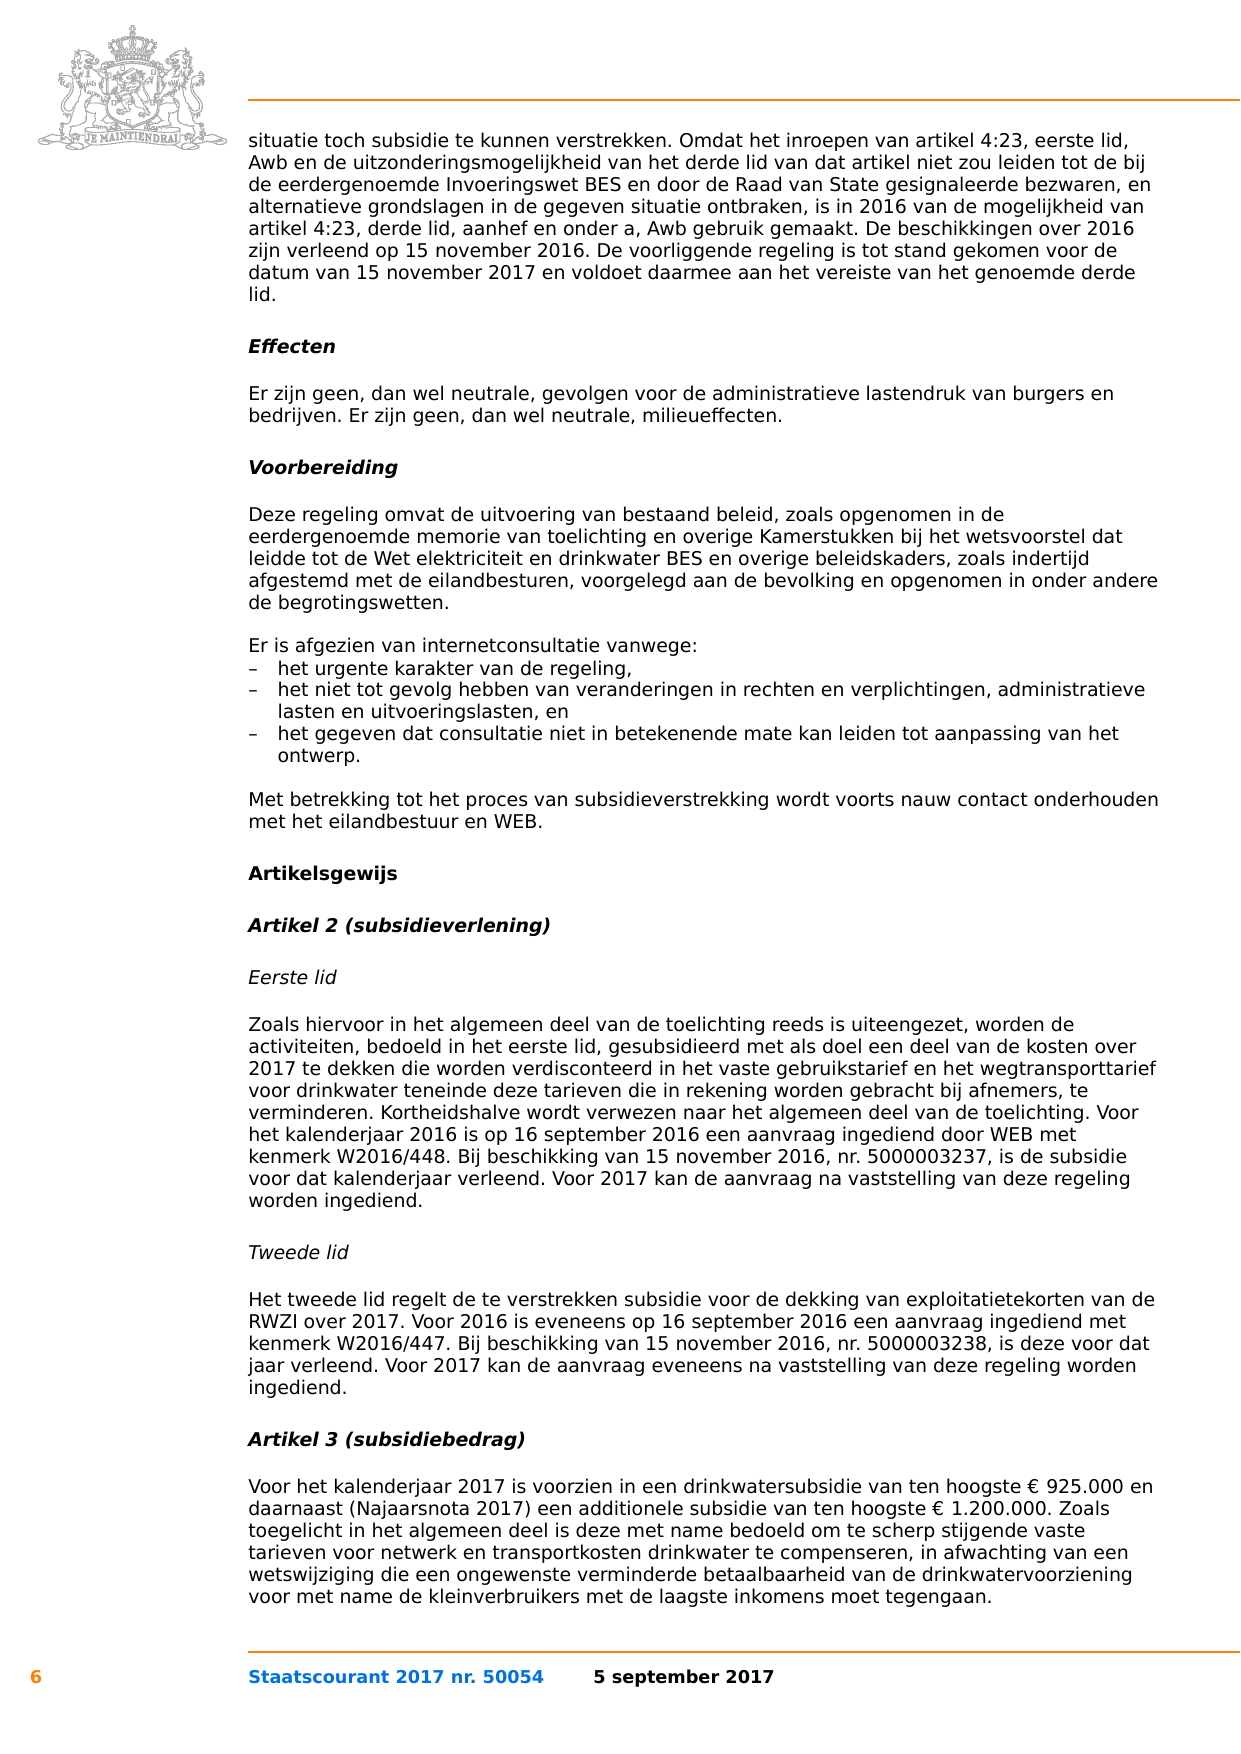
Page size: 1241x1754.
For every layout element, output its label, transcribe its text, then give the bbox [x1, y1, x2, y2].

text – het urgente karakter van de regeling, [248, 657, 1163, 679]
text situatie toch subsidie te kunnen verstrekken. Omdat het inroepen van artikel 4:23, eerste lid, Awb en de uitzonderingsmogelijkheid van het derde lid van dat artikel niet zou leiden tot de bij de eerdergenoemde Invoeringswet BES en door de Raad van State gesignaleerde bezwaren, en alternatieve grondslagen in de gegeven situatie ontbraken, is in 2016 van de mogelijkheid van artikel 4:23, derde lid, aanhef en onder a, Awb gebruik gemaakt. De beschikkingen over 2016 zijn verleend op 15 november 2016. De voorliggende regeling is tot stand gekomen voor de datum van 15 november 2017 en voldoet daarmee aan het vereiste van het genoemde derde lid. [248, 130, 1163, 306]
subtitle Voorbereiding [248, 457, 1163, 479]
text Er is afgezien van internetconsultatie vanwege: [248, 635, 1163, 657]
text Deze regeling omvat de uitvoering van bestaand beleid, zoals opgenomen in de eerdergenoemde memorie van toelichting en overige Kamerstukken bij het wetsvoorstel dat leidde tot de Wet elektriciteit en drinkwater BES en overige beleidskaders, zoals indertijd afgestemd met de eilandbesturen, voorgelegd aan de bevolking en opgenomen in onder andere de begrotingswetten. [248, 504, 1163, 613]
subtitle Tweede lid [248, 1242, 1163, 1264]
text – het gegeven dat consultatie niet in betekenende mate kan leiden tot aanpassing van het ontwerp. [248, 723, 1163, 767]
text Het tweede lid regelt de te verstrekken subsidie voor de dekking van exploitatietekorten van de RWZI over 2017. Voor 2016 is eveneens op 16 september 2016 een aanvraag ingediend met kenmerk W2016/447. Bij beschikking van 15 november 2016, nr. 5000003238, is deze voor dat jaar verleend. Voor 2017 kan de aanvraag eveneens na vaststelling van deze regeling worden ingediend. [248, 1289, 1163, 1399]
subtitle Eerste lid [248, 967, 1163, 989]
text Met betrekking tot het proces van subsidieverstrekking wordt voorts nauw contact onderhouden met het eilandbestuur en WEB. [248, 789, 1163, 833]
picture [38, 25, 227, 150]
text Er zijn geen, dan wel neutrale, gevolgen voor de administratieve lastendruk van burgers en bedrijven. Er zijn geen, dan wel neutrale, milieueffecten. [248, 383, 1163, 427]
subtitle Artikel 2 (subsidieverlening) [248, 915, 1163, 937]
subtitle Artikelsgewijs [248, 863, 1163, 885]
text Zoals hiervoor in het algemeen deel van de toelichting reeds is uiteengezet, worden de activiteiten, bedoeld in het eerste lid, gesubsidieerd met als doel een deel van de kosten over 2017 te dekken die worden verdisconteerd in het vaste gebruikstarief en het wegtransporttarief voor drinkwater teneinde deze tarieven die in rekening worden gebracht bij afnemers, te verminderen. Kortheidshalve wordt verwezen naar het algemeen deel van de toelichting. Voor het kalenderjaar 2016 is op 16 september 2016 een aanvraag ingediend door WEB met kenmerk W2016/448. Bij beschikking van 15 november 2016, nr. 5000003237, is de subsidie voor dat kalenderjaar verleend. Voor 2017 kan de aanvraag na vaststelling van deze regeling worden ingediend. [248, 1014, 1163, 1212]
subtitle Artikel 3 (subsidiebedrag) [248, 1429, 1163, 1451]
subtitle Effecten [248, 336, 1163, 358]
text Voor het kalenderjaar 2017 is voorzien in een drinkwatersubsidie van ten hoogste € 925.000 en daarnaast (Najaarsnota 2017) een additionele subsidie van ten hoogste € 1.200.000. Zoals toegelicht in het algemeen deel is deze met name bedoeld om te scherp stijgende vaste tarieven voor netwerk en transportkosten drinkwater te compenseren, in afwachting van een wetswijziging die een ongewenste verminderde betaalbaarheid van de drinkwatervoorziening voor met name de kleinverbruikers met de laagste inkomens moet tegengaan. [248, 1476, 1163, 1608]
text – het niet tot gevolg hebben van veranderingen in rechten en verplichtingen, administratieve lasten en uitvoeringslasten, en [248, 679, 1163, 723]
